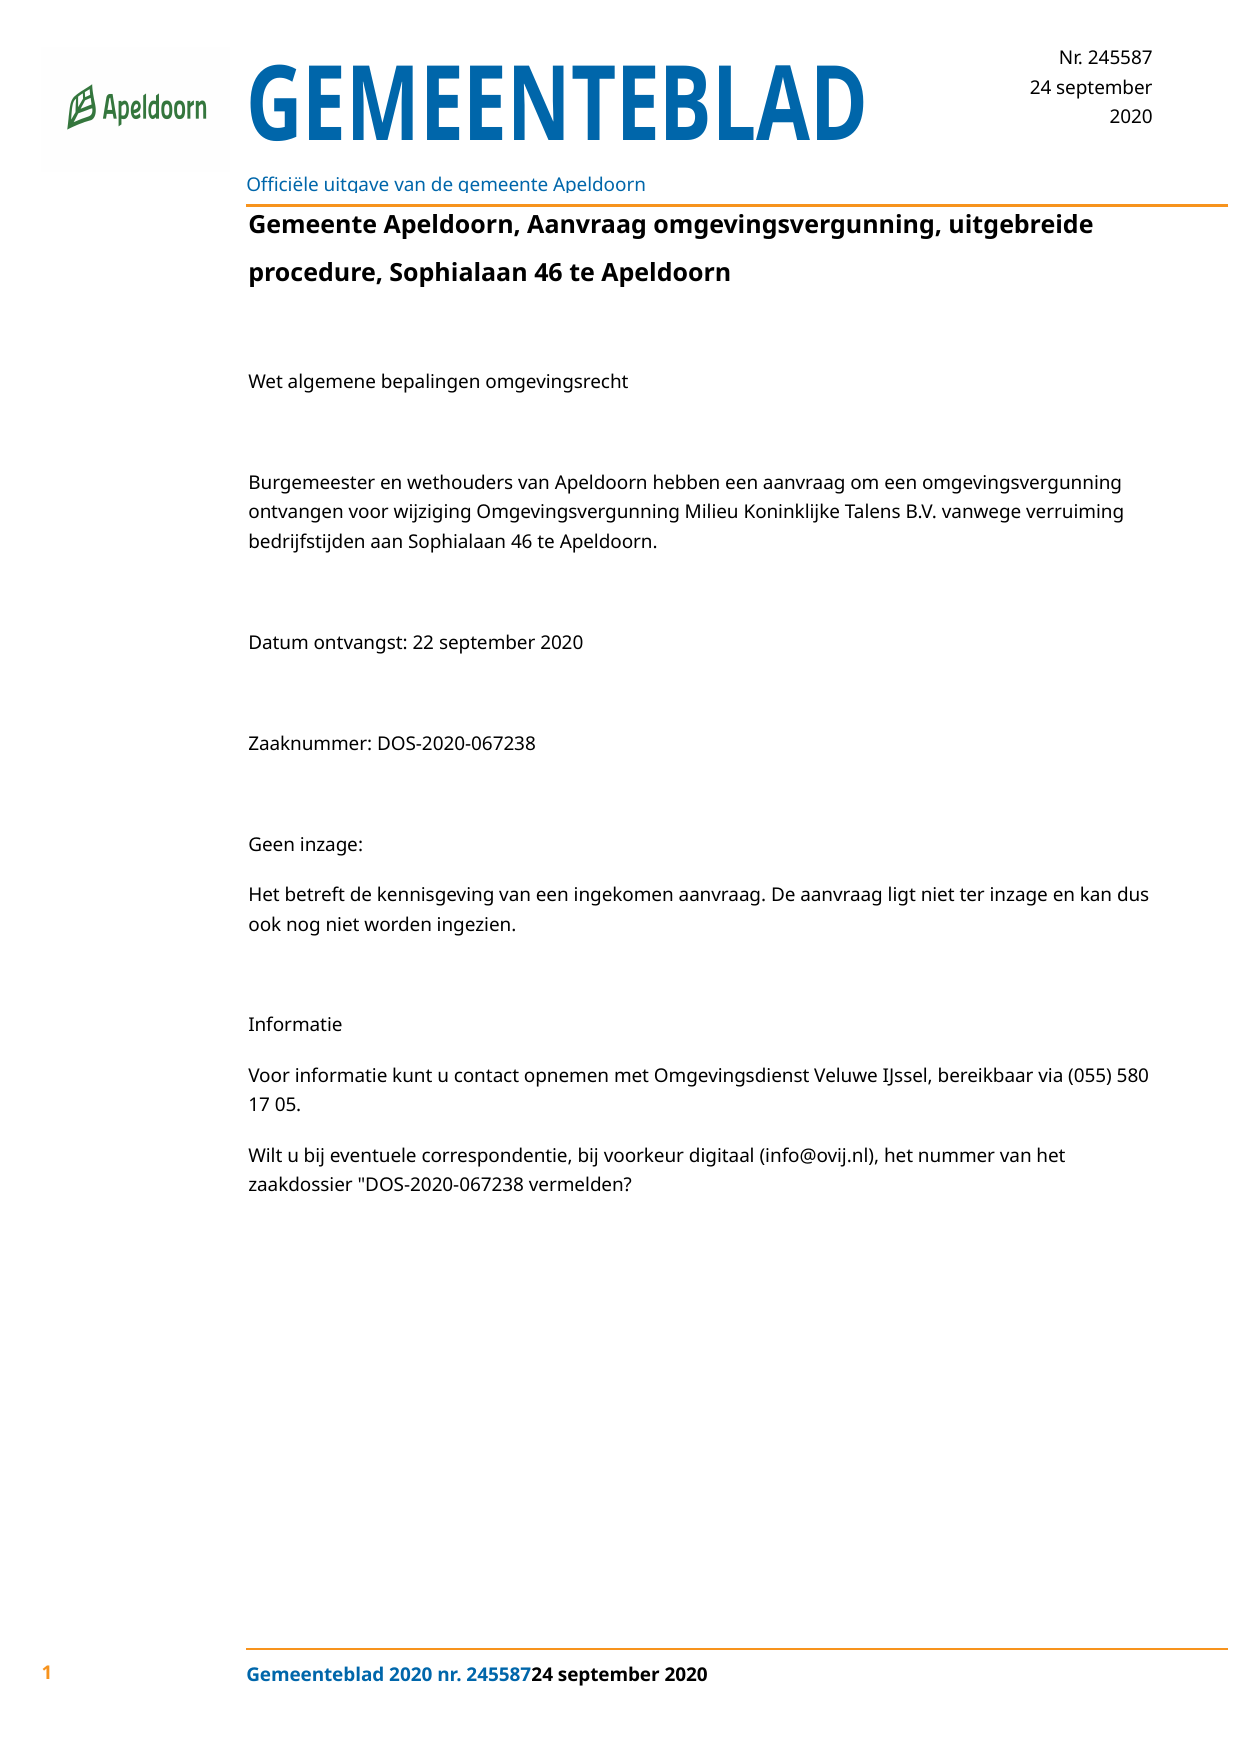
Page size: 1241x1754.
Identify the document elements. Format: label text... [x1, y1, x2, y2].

text Burgemeester en wethouders van Apeldoorn hebben een aanvraag om een omgevingsvergunning ontvangen voor wijziging Omgevingsvergunning Milieu Koninklijke Talens B.V. vanwege verruiming bedrijfstijden aan Sophialaan 46 te Apeldoorn. [248, 469, 1152, 554]
text Zaaknummer: DOS-2020-067238 [248, 730, 1152, 756]
text Geen inzage: [248, 831, 1152, 857]
text Gemeente Apeldoorn, Aanvraag omgevingsvergunning, uitgebreide procedure, Sophialaan 46 te Apeldoorn [248, 207, 1152, 288]
text Wet algemene bepalingen omgevingsrecht [248, 368, 1152, 394]
text Datum ontvangst: 22 september 2020 [248, 629, 1152, 655]
text Het betreft de kennisgeving van een ingekomen aanvraag. De aanvraag ligt niet ter inzage en kan dus ook nog niet worden ingezien. [248, 881, 1152, 937]
text Wilt u bij eventuele correspondentie, bij voorkeur digitaal (info@ovij.nl), het nummer van het zaakdossier "DOS-2020-067238 vermelden? [248, 1142, 1152, 1197]
text Voor informatie kunt u contact opnemen met Omgevingsdienst Veluwe IJssel, bereikbaar via (055) 580 17 05. [248, 1062, 1152, 1117]
text Informatie [248, 1012, 1152, 1037]
picture [41, 47, 231, 172]
